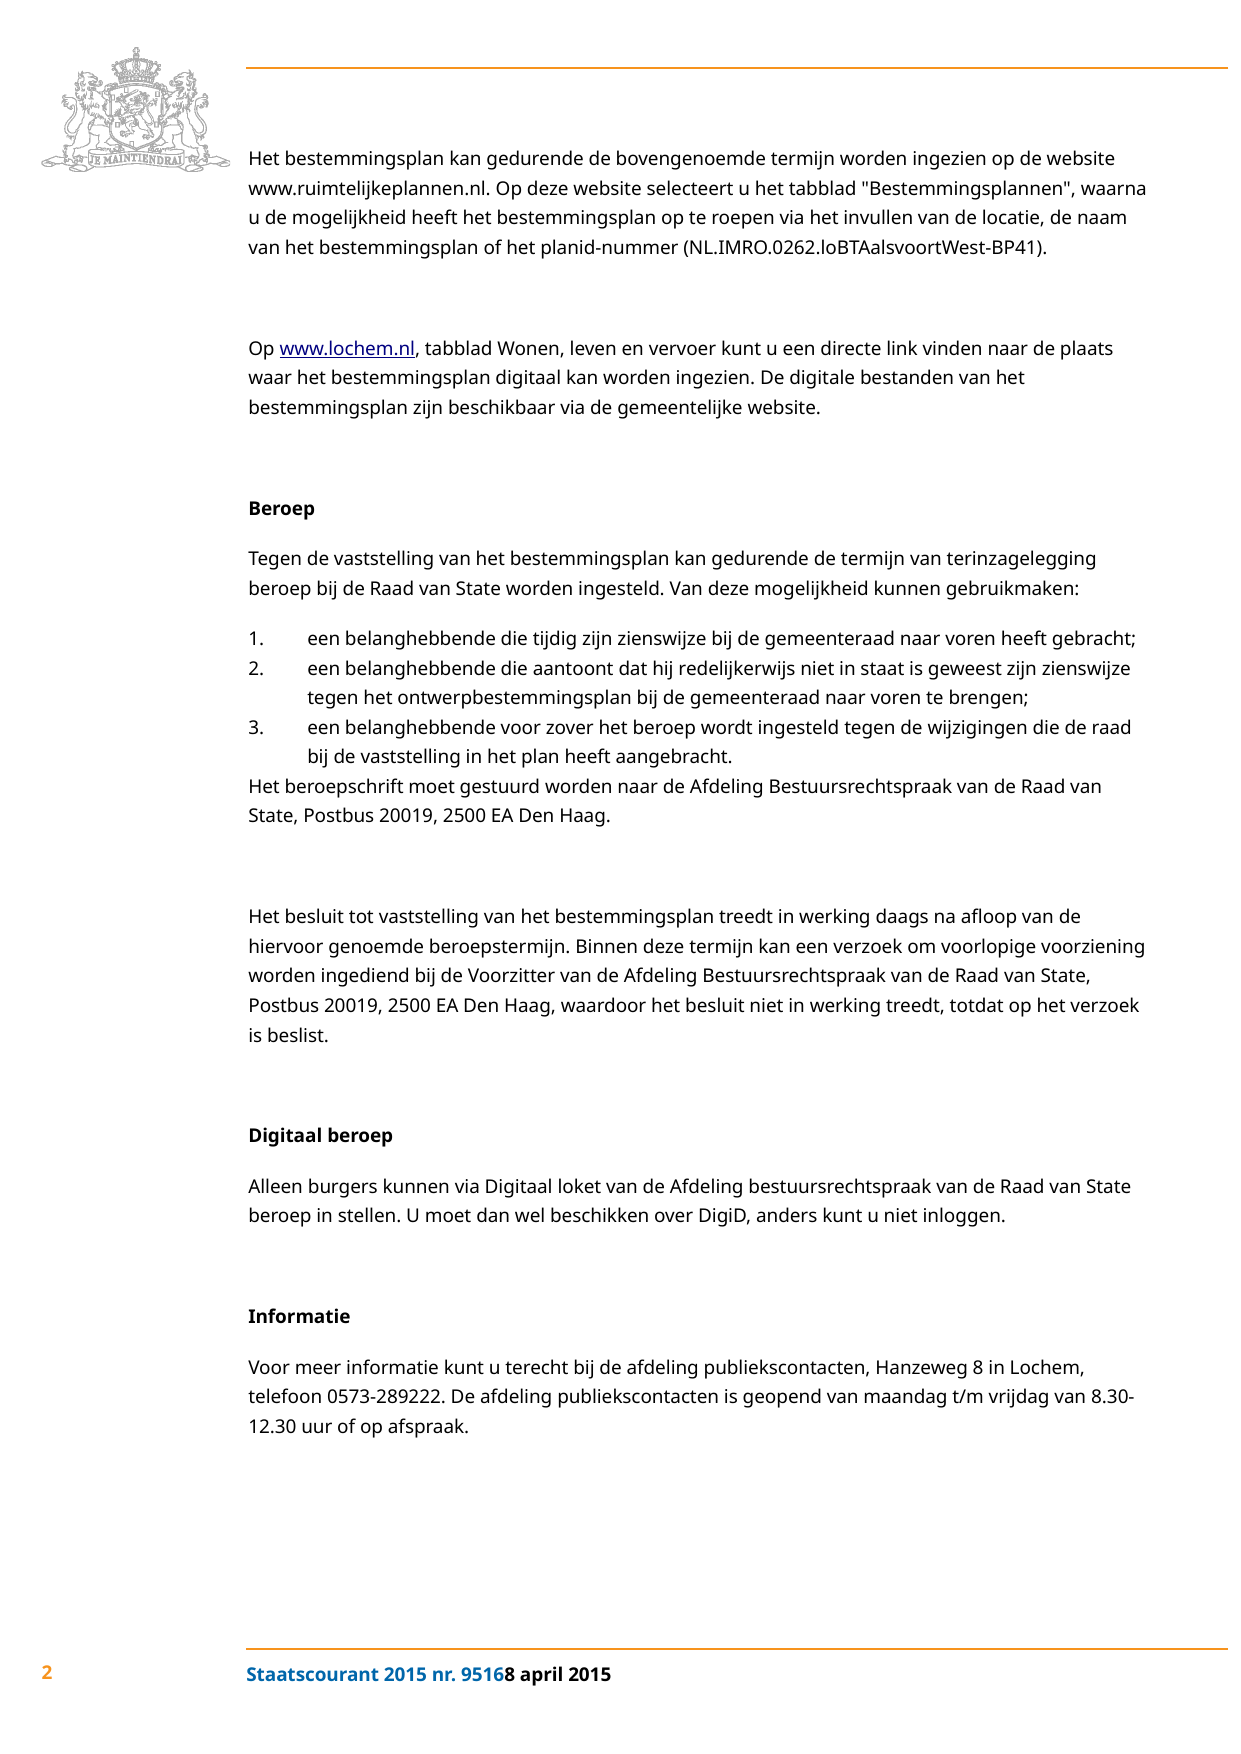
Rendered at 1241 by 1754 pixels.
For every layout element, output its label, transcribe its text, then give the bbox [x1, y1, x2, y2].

list een belanghebbende die aantoont dat hij redelijkerwijs niet in staat is geweest zijn zienswijze tegen het ontwerpbestemmingsplan bij de gemeenteraad naar voren te brengen; [248, 655, 1152, 710]
text Alleen burgers kunnen via Digitaal loket van de Afdeling bestuursrechtspraak van de Raad van State beroep in stellen. U moet dan wel beschikken over DigiD, anders kunt u niet inloggen. [248, 1173, 1152, 1228]
text Informatie [248, 1303, 1152, 1329]
text Het besluit tot vaststelling van het bestemmingsplan treedt in werking daags na afloop van de hiervoor genoemde beroepstermijn. Binnen deze termijn kan een verzoek om voorlopige voorziening worden ingediend bij de Voorzitter van de Afdeling Bestuursrechtspraak van de Raad van State, Postbus 20019, 2500 EA Den Haag, waardoor het besluit niet in werking treedt, totdat op het verzoek is beslist. [248, 903, 1152, 1048]
text Beroep [248, 495, 1152, 521]
text Op www.lochem.nl, tabblad Wonen, leven en vervoer kunt u een directe link vinden naar de plaats waar het bestemmingsplan digitaal kan worden ingezien. De digitale bestanden van het bestemmingsplan zijn beschikbaar via de gemeentelijke website. [248, 335, 1152, 420]
text Digitaal beroep [248, 1123, 1152, 1148]
text Tegen de vaststelling van het bestemmingsplan kan gedurende de termijn van terinzagelegging beroep bij de Raad van State worden ingesteld. Van deze mogelijkheid kunnen gebruikmaken: [248, 545, 1152, 601]
picture [41, 47, 231, 172]
text Het beroepschrift moet gestuurd worden naar de Afdeling Bestuursrechtspraak van de Raad van State, Postbus 20019, 2500 EA Den Haag. [248, 773, 1152, 828]
text Voor meer informatie kunt u terecht bij de afdeling publiekscontacten, Hanzeweg 8 in Lochem, telefoon 0573-289222. De afdeling publiekscontacten is geopend van maandag t/m vrijdag van 8.30-12.30 uur of op afspraak. [248, 1354, 1152, 1439]
list een belanghebbende die tijdig zijn zienswijze bij de gemeenteraad naar voren heeft gebracht; [248, 625, 1152, 651]
list een belanghebbende voor zover het beroep wordt ingesteld tegen de wijzigingen die de raad bij de vaststelling in het plan heeft aangebracht. [248, 714, 1152, 769]
text Het bestemmingsplan kan gedurende de bovengenoemde termijn worden ingezien op de website www.ruimtelijkeplannen.nl. Op deze website selecteert u het tabblad "Bestemmingsplannen", waarna u de mogelijkheid heeft het bestemmingsplan op te roepen via het invullen van de locatie, de naam van het bestemmingsplan of het planid-nummer (NL.IMRO.0262.loBTAalsvoortWest-BP41). [248, 145, 1152, 260]
